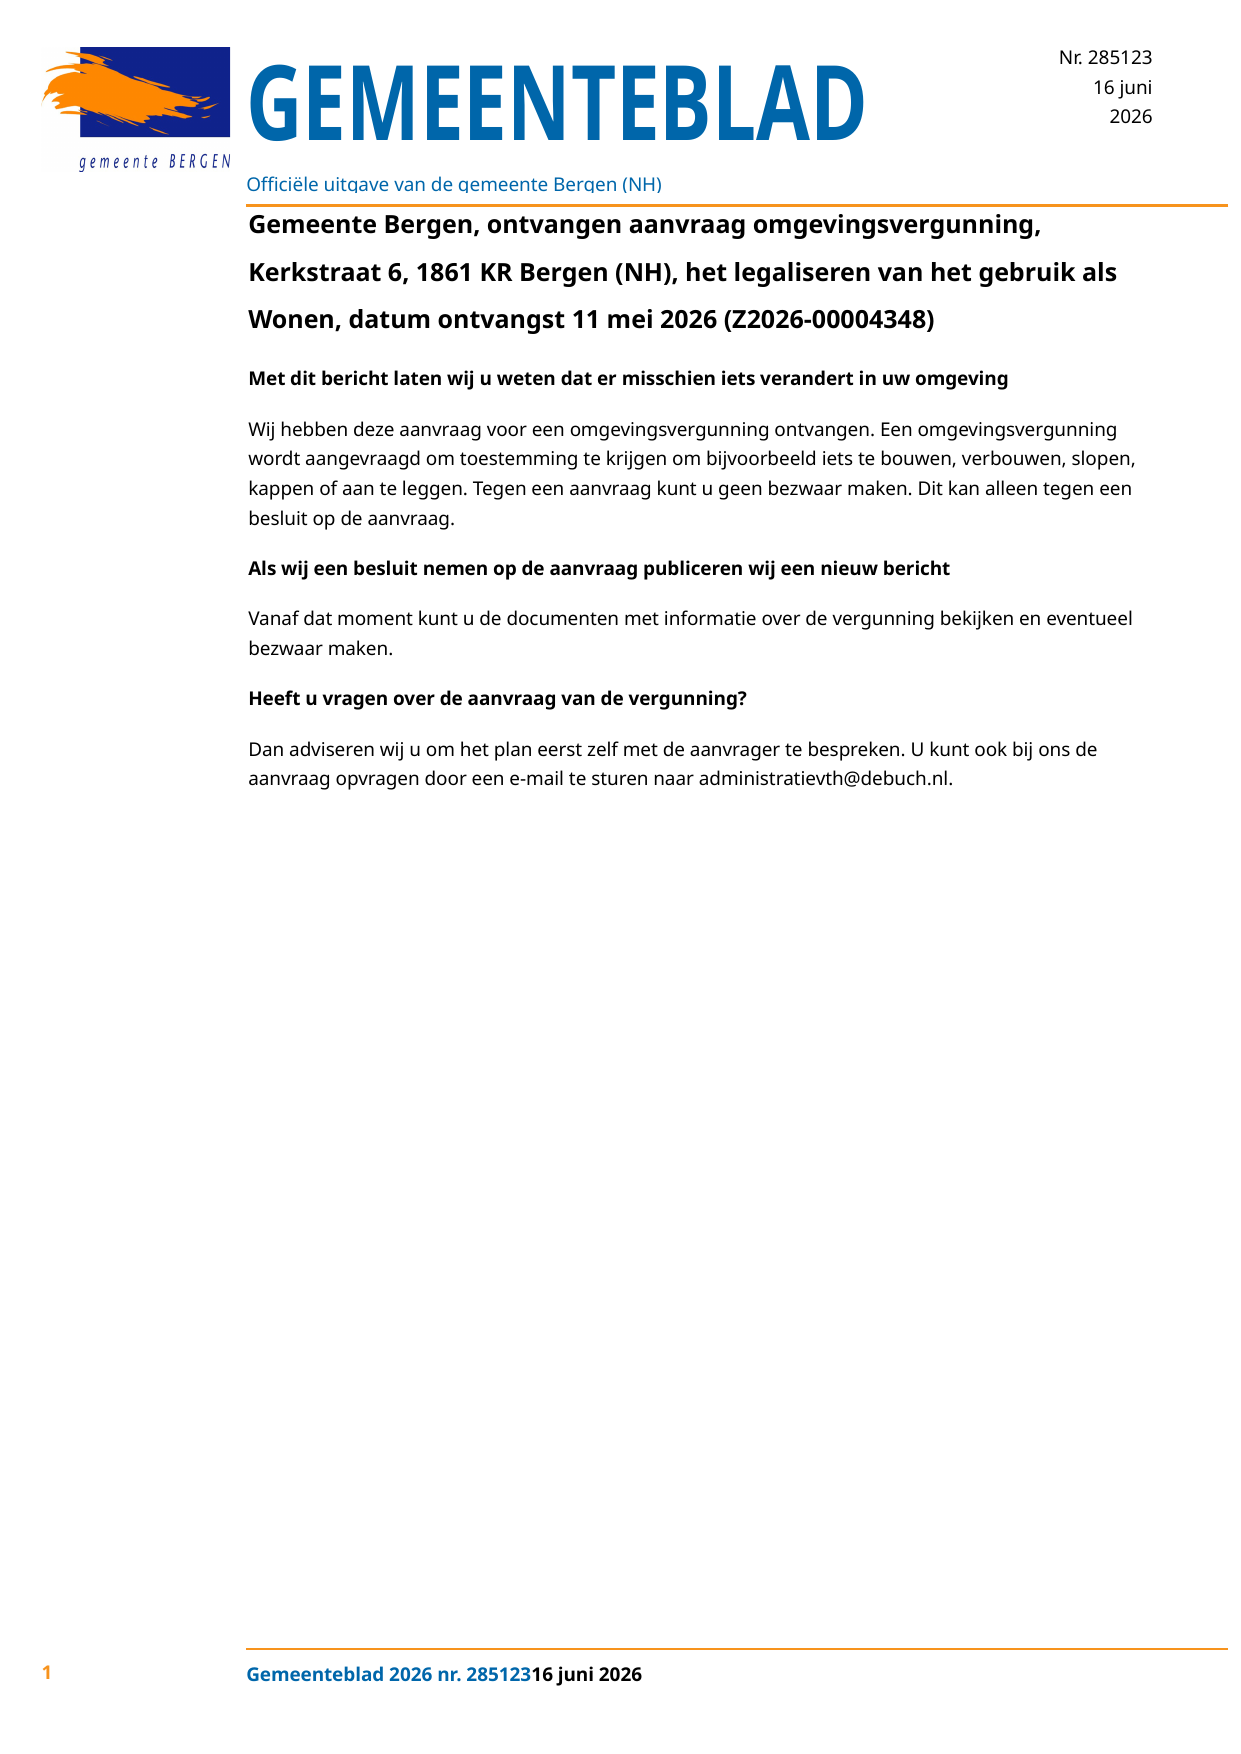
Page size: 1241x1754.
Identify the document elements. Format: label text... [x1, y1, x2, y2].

picture [41, 47, 231, 172]
text Als wij een besluit nemen op de aanvraag publiceren wij een nieuw bericht [248, 555, 1152, 581]
text Dan adviseren wij u om het plan eerst zelf met de aanvrager te bespreken. U kunt ook bij ons de aanvraag opvragen door een e-mail te sturen naar administratievth@debuch.nl. [248, 736, 1152, 791]
text Met dit bericht laten wij u weten dat er misschien iets verandert in uw omgeving [248, 366, 1152, 391]
text Heeft u vragen over de aanvraag van de vergunning? [248, 686, 1152, 711]
text Wij hebben deze aanvraag voor een omgevingsvergunning ontvangen. Een omgevingsvergunning wordt aangevraagd om toestemming te krijgen om bijvoorbeeld iets te bouwen, verbouwen, slopen, kappen of aan te leggen. Tegen een aanvraag kunt u geen bezwaar maken. Dit kan alleen tegen een besluit op de aanvraag. [248, 416, 1152, 530]
text Vanaf dat moment kunt u de documenten met informatie over de vergunning bekijken en eventueel bezwaar maken. [248, 606, 1152, 661]
text Gemeente Bergen, ontvangen aanvraag omgevingsvergunning, Kerkstraat 6, 1861 KR Bergen (NH), het legaliseren van het gebruik als Wonen, datum ontvangst 11 mei 2026 (Z2026-00004348) [248, 207, 1152, 336]
